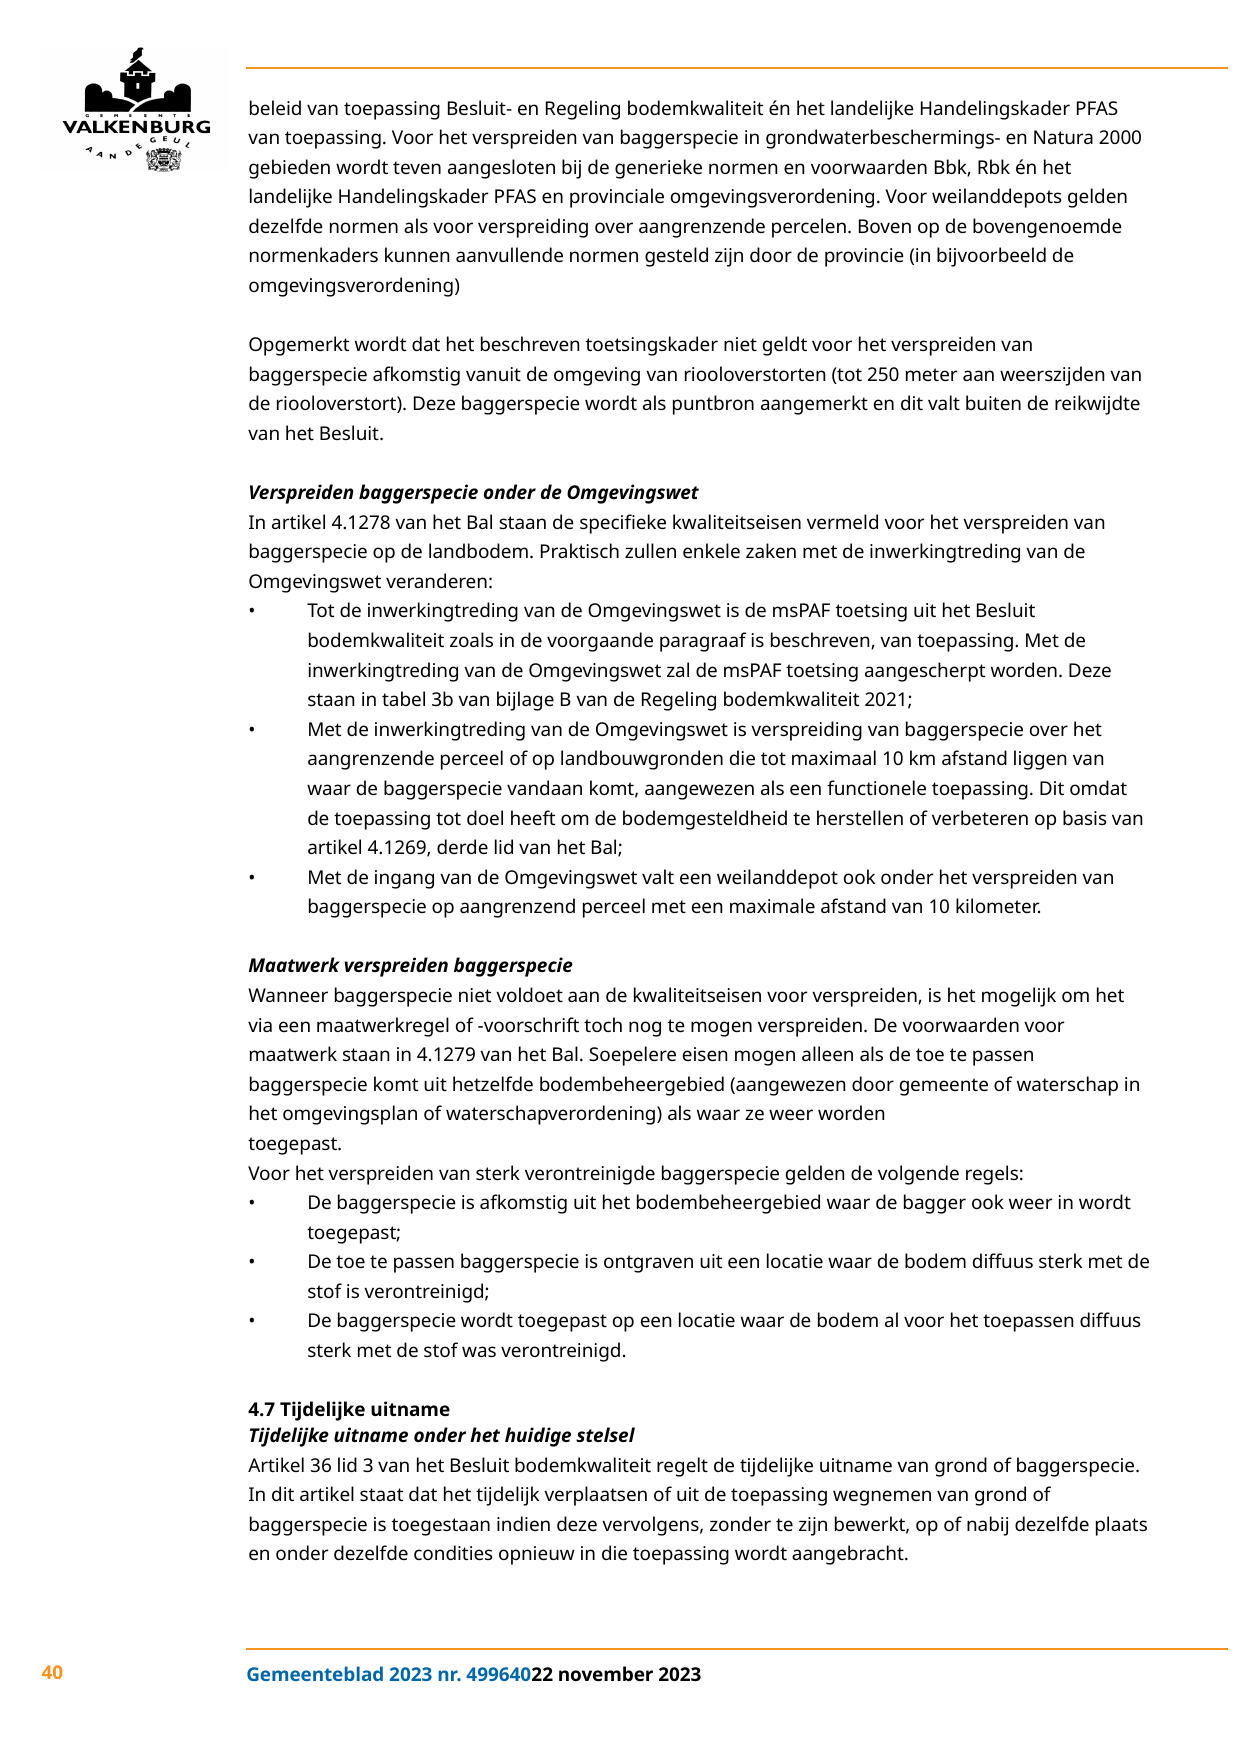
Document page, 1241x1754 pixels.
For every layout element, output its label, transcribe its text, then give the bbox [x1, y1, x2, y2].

list De baggerspecie is afkomstig uit het bodembeheergebied waar de bagger ook weer in wordt toegepast; [248, 1189, 1152, 1245]
text beleid van toepassing Besluit- en Regeling bodemkwaliteit én het landelijke Handelingskader PFAS van toepassing. Voor het verspreiden van baggerspecie in grondwaterbeschermings- en Natura 2000 gebieden wordt teven aangesloten bij de generieke normen en voorwaarden Bbk, Rbk én het landelijke Handelingskader PFAS en provinciale omgevingsverordening. Voor weilanddepots gelden dezelfde normen als voor verspreiding over aangrenzende percelen. Boven op de bovengenoemde normenkaders kunnen aanvullende normen gesteld zijn door de provincie (in bijvoorbeeld de omgevingsverordening) [248, 95, 1152, 298]
text Opgemerkt wordt dat het beschreven toetsingskader niet geldt voor het verspreiden van baggerspecie afkomstig vanuit de omgeving van riooloverstorten (tot 250 meter aan weerszijden van de riooloverstort). Deze baggerspecie wordt als puntbron aangemerkt en dit valt buiten de reikwijdte van het Besluit. [248, 331, 1152, 446]
text Tijdelijke uitname onder het huidige stelsel [248, 1422, 1152, 1448]
text Artikel 36 lid 3 van het Besluit bodemkwaliteit regelt de tijdelijke uitname van grond of baggerspecie. In dit artikel staat dat het tijdelijk verplaatsen of uit de toepassing wegnemen van grond of baggerspecie is toegestaan indien deze vervolgens, zonder te zijn bewerkt, op of nabij dezelfde plaats en onder dezelfde condities opnieuw in die toepassing wordt aangebracht. [248, 1452, 1152, 1566]
list Met de ingang van de Omgevingswet valt een weilanddepot ook onder het verspreiden van baggerspecie op aangrenzend perceel met een maximale afstand van 10 kilometer. [248, 864, 1152, 919]
text toegepast. [248, 1130, 1152, 1156]
picture [41, 47, 231, 172]
text Verspreiden baggerspecie onder de Omgevingswet [248, 479, 1152, 505]
list De toe te passen baggerspecie is ontgraven uit een locatie waar de bodem diffuus sterk met de stof is verontreinigd; [248, 1248, 1152, 1304]
list Tot de inwerkingtreding van de Omgevingswet is de msPAF toetsing uit het Besluit bodemkwaliteit zoals in de voorgaande paragraaf is beschreven, van toepassing. Met de inwerkingtreding van de Omgevingswet zal de msPAF toetsing aangescherpt worden. Deze staan in tabel 3b van bijlage B van de Regeling bodemkwaliteit 2021; [248, 598, 1152, 712]
text Wanneer baggerspecie niet voldoet aan de kwaliteitseisen voor verspreiden, is het mogelijk om het via een maatwerkregel of -voorschrift toch nog te mogen verspreiden. De voorwaarden voor maatwerk staan in 4.1279 van het Bal. Soepelere eisen mogen alleen als de toe te passen baggerspecie komt uit hetzelfde bodembeheergebied (aangewezen door gemeente of waterschap in het omgevingsplan of waterschapverordening) als waar ze weer worden [248, 982, 1152, 1126]
text 4.7 Tijdelijke uitname [248, 1396, 1152, 1422]
text Voor het verspreiden van sterk verontreinigde baggerspecie gelden de volgende regels: [248, 1160, 1152, 1186]
text In artikel 4.1278 van het Bal staan de specifieke kwaliteitseisen vermeld voor het verspreiden van baggerspecie op de landbodem. Praktisch zullen enkele zaken met de inwerkingtreding van de Omgevingswet veranderen: [248, 509, 1152, 594]
text Maatwerk verspreiden baggerspecie [248, 953, 1152, 978]
list De baggerspecie wordt toegepast op een locatie waar de bodem al voor het toepassen diffuus sterk met de stof was verontreinigd. [248, 1308, 1152, 1363]
list Met de inwerkingtreding van de Omgevingswet is verspreiding van baggerspecie over het aangrenzende perceel of op landbouwgronden die tot maximaal 10 km afstand liggen van waar de baggerspecie vandaan komt, aangewezen als een functionele toepassing. Dit omdat de toepassing tot doel heeft om de bodemgesteldheid te herstellen of verbeteren op basis van artikel 4.1269, derde lid van het Bal; [248, 716, 1152, 860]
